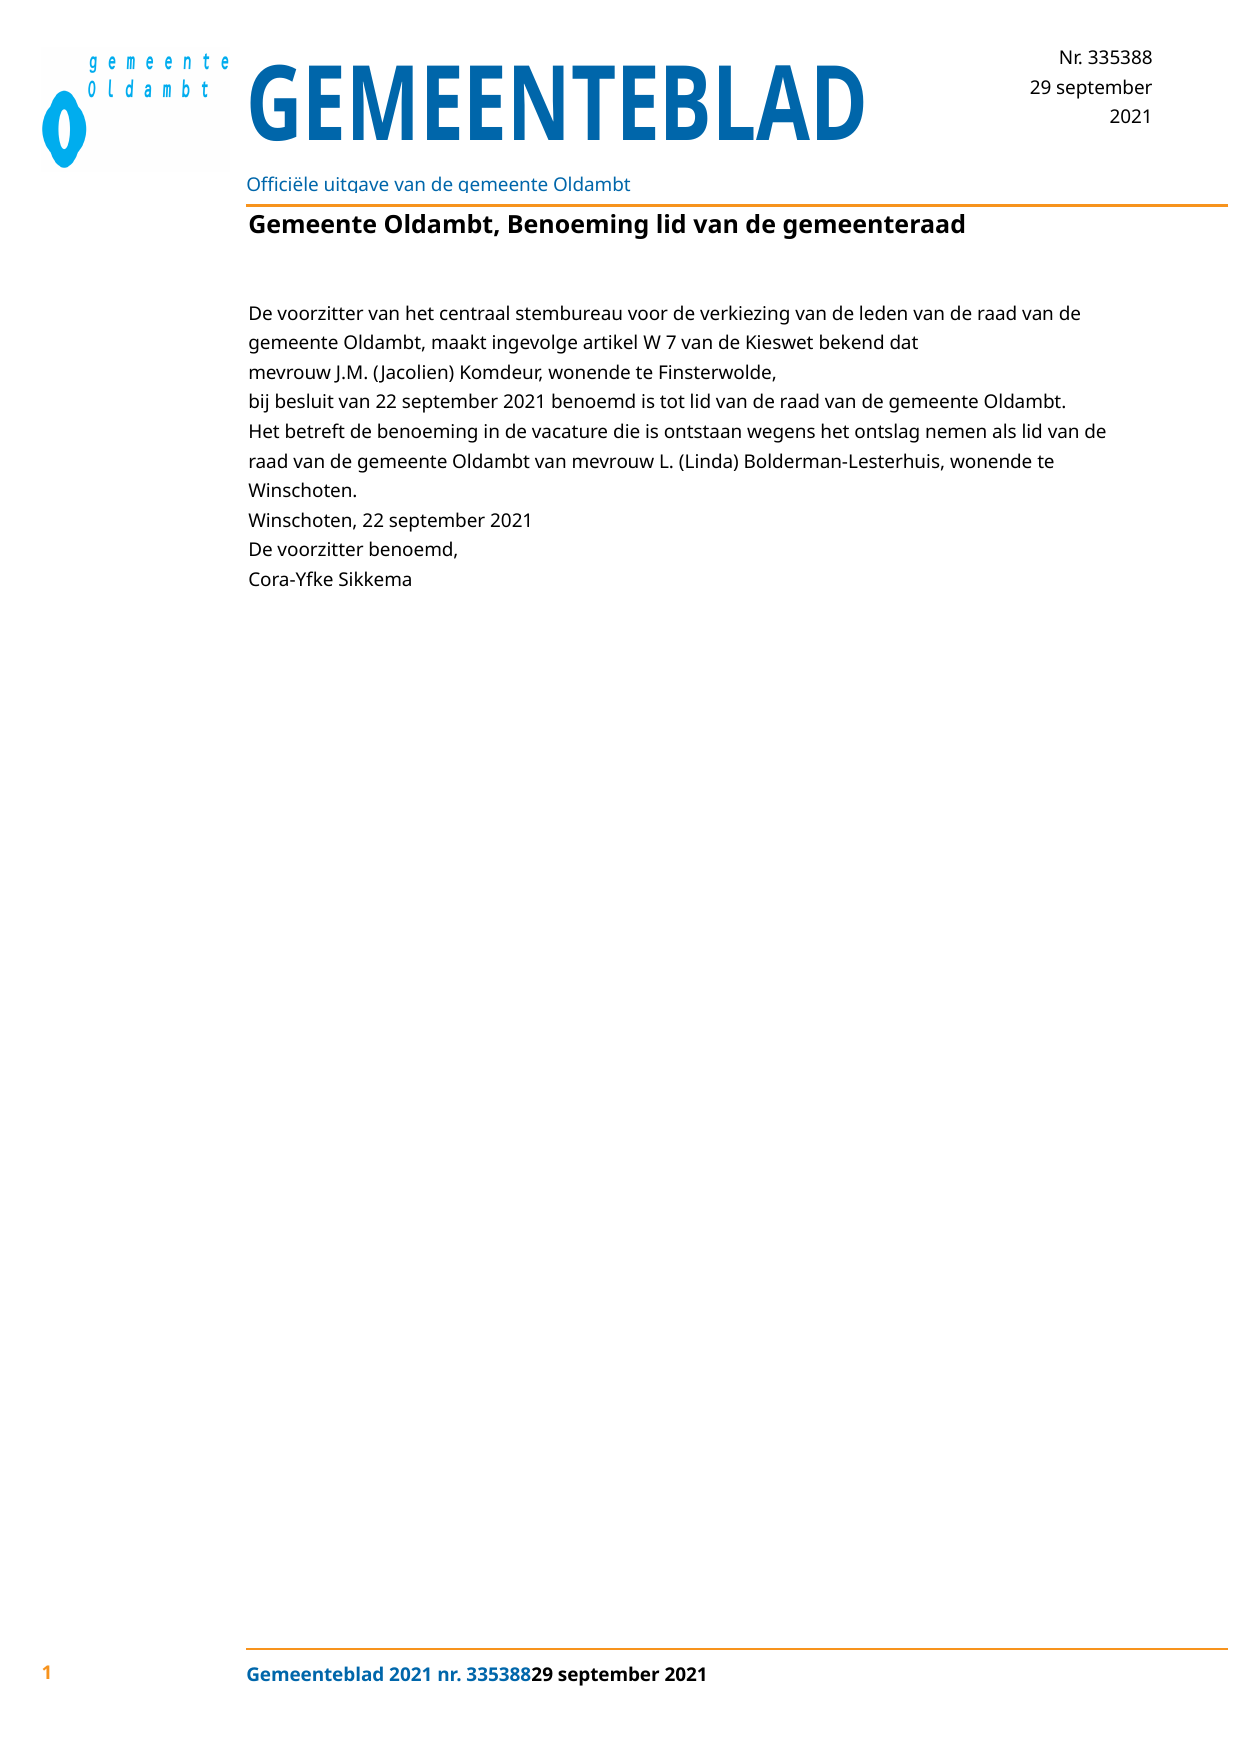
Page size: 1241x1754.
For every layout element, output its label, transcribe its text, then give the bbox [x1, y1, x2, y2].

text Het betreft de benoeming in de vacature die is ontstaan wegens het ontslag nemen als lid van de raad van de gemeente Oldambt van mevrouw L. (Linda) Bolderman-Lesterhuis, wonende te Winschoten. [248, 418, 1152, 503]
text Cora-Yfke Sikkema [248, 566, 1152, 592]
text De voorzitter van het centraal stembureau voor de verkiezing van de leden van de raad van de gemeente Oldambt, maakt ingevolge artikel W 7 van de Kieswet bekend dat [248, 300, 1152, 355]
text Gemeente Oldambt, Benoeming lid van de gemeenteraad [248, 207, 1152, 241]
text De voorzitter benoemd, [248, 537, 1152, 562]
text mevrouw J.M. (Jacolien) Komdeur, wonende te Finsterwolde, [248, 359, 1152, 385]
picture [41, 47, 231, 172]
text bij besluit van 22 september 2021 benoemd is tot lid van de raad van de gemeente Oldambt. [248, 389, 1152, 414]
text Winschoten, 22 september 2021 [248, 507, 1152, 533]
